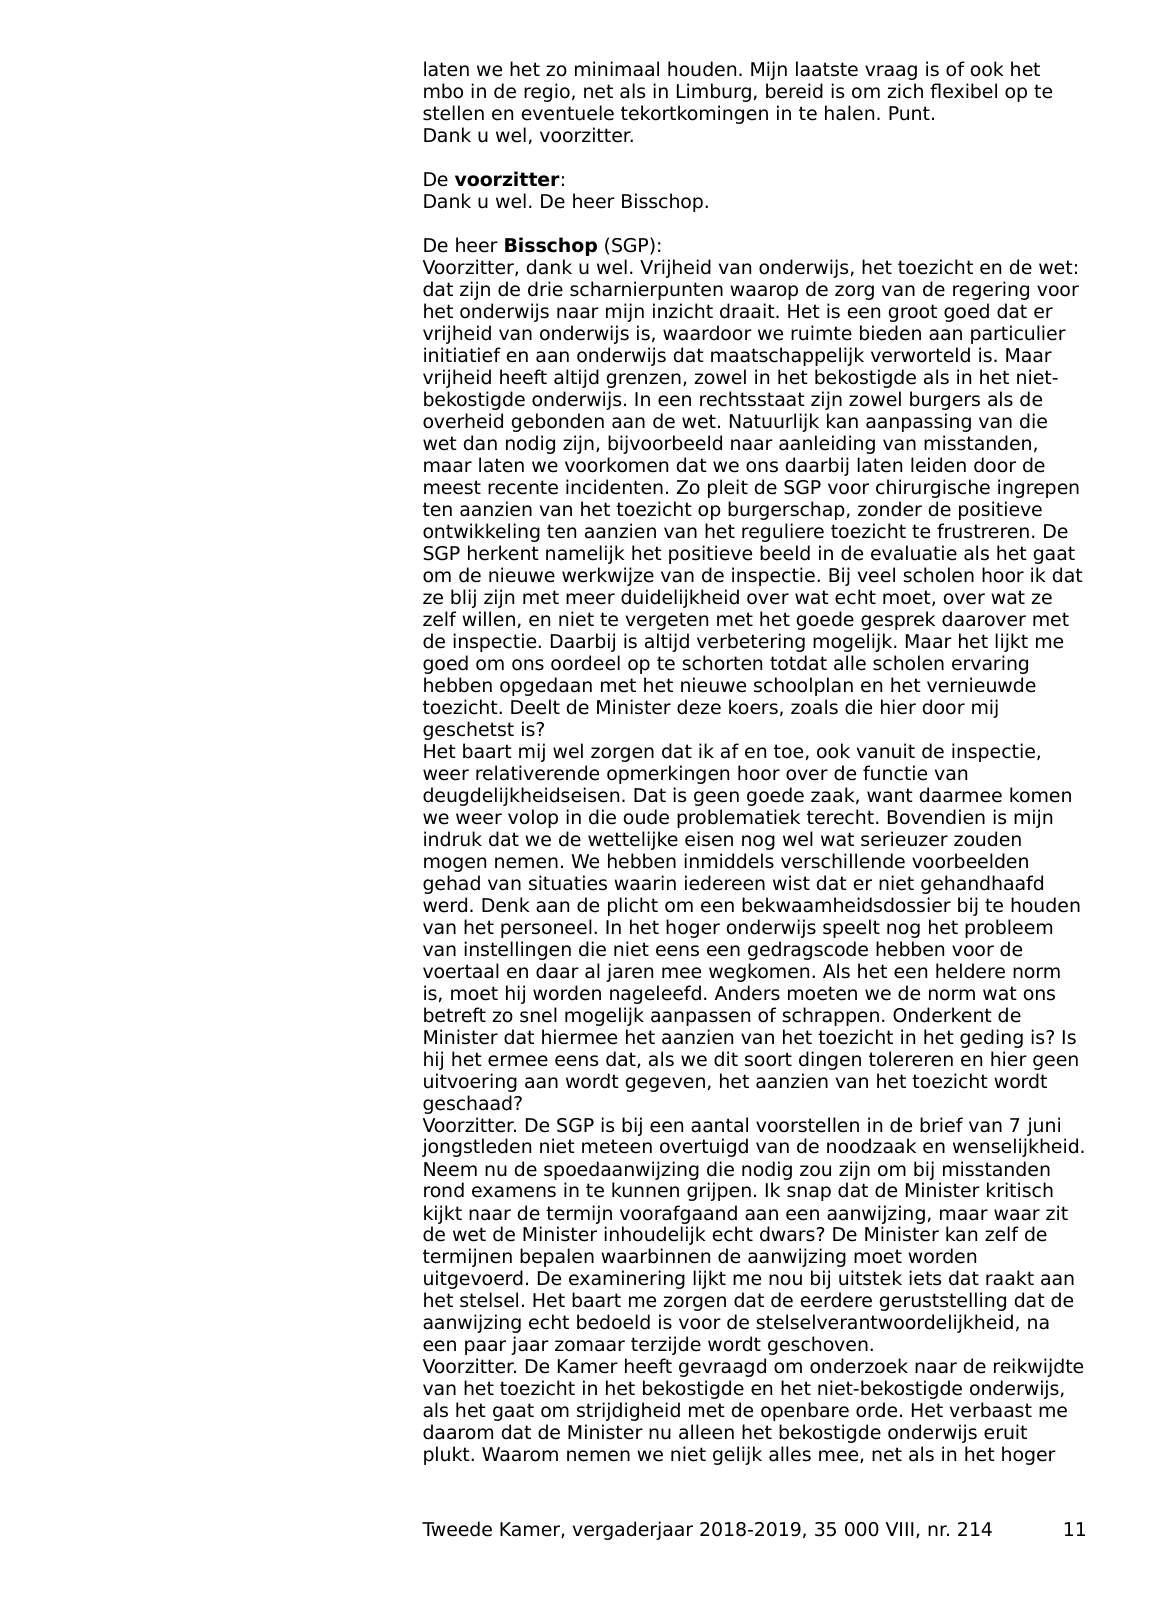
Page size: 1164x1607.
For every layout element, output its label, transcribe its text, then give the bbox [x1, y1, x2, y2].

text De voorzitter: [422, 169, 1087, 191]
text Voorzitter. De SGP is bij een aantal voorstellen in de brief van 7 juni jongstleden niet meteen overtuigd van de noodzaak en wenselijkheid. Neem nu de spoedaanwijzing die nodig zou zijn om bij misstanden rond examens in te kunnen grijpen. Ik snap dat de Minister kritisch kijkt naar de termijn voorafgaand aan een aanwijzing, maar waar zit de wet de Minister inhoudelijk echt dwars? De Minister kan zelf de termijnen bepalen waarbinnen de aanwijzing moet worden uitgevoerd. De examinering lijkt me nou bij uitstek iets dat raakt aan het stelsel. Het baart me zorgen dat de eerdere geruststelling dat de aanwijzing echt bedoeld is voor de stelselverantwoordelijkheid, na een paar jaar zomaar terzijde wordt geschoven. [422, 1114, 1087, 1356]
text laten we het zo minimaal houden. Mijn laatste vraag is of ook het mbo in de regio, net als in Limburg, bereid is om zich flexibel op te stellen en eventuele tekortkomingen in te halen. Punt. [422, 59, 1087, 125]
text De heer Bisschop (SGP): [422, 235, 1087, 257]
text Het baart mij wel zorgen dat ik af en toe, ook vanuit de inspectie, weer relativerende opmerkingen hoor over de functie van deugdelijkheidseisen. Dat is geen goede zaak, want daarmee komen we weer volop in die oude problematiek terecht. Bovendien is mijn indruk dat we de wettelijke eisen nog wel wat serieuzer zouden mogen nemen. We hebben inmiddels verschillende voorbeelden gehad van situaties waarin iedereen wist dat er niet gehandhaafd werd. Denk aan de plicht om een bekwaamheidsdossier bij te houden van het personeel. In het hoger onderwijs speelt nog het probleem van instellingen die niet eens een gedragscode hebben voor de voertaal en daar al jaren mee wegkomen. Als het een heldere norm is, moet hij worden nageleefd. Anders moeten we de norm wat ons betreft zo snel mogelijk aanpassen of schrappen. Onderkent de Minister dat hiermee het aanzien van het toezicht in het geding is? Is hij het ermee eens dat, als we dit soort dingen tolereren en hier geen uitvoering aan wordt gegeven, het aanzien van het toezicht wordt geschaad? [422, 741, 1087, 1114]
text Dank u wel. De heer Bisschop. [422, 191, 1087, 213]
text Voorzitter. De Kamer heeft gevraagd om onderzoek naar de reikwijdte van het toezicht in het bekostigde en het niet-bekostigde onderwijs, als het gaat om strijdigheid met de openbare orde. Het verbaast me daarom dat de Minister nu alleen het bekostigde onderwijs eruit plukt. Waarom nemen we niet gelijk alles mee, net als in het hoger [422, 1356, 1087, 1466]
text Dank u wel, voorzitter. [422, 125, 1087, 147]
text Voorzitter, dank u wel. Vrijheid van onderwijs, het toezicht en de wet: dat zijn de drie scharnierpunten waarop de zorg van de regering voor het onderwijs naar mijn inzicht draait. Het is een groot goed dat er vrijheid van onderwijs is, waardoor we ruimte bieden aan particulier initiatief en aan onderwijs dat maatschappelijk verworteld is. Maar vrijheid heeft altijd grenzen, zowel in het bekostigde als in het niet-bekostigde onderwijs. In een rechtsstaat zijn zowel burgers als de overheid gebonden aan de wet. Natuurlijk kan aanpassing van die wet dan nodig zijn, bijvoorbeeld naar aanleiding van misstanden, maar laten we voorkomen dat we ons daarbij laten leiden door de meest recente incidenten. Zo pleit de SGP voor chirurgische ingrepen ten aanzien van het toezicht op burgerschap, zonder de positieve ontwikkeling ten aanzien van het reguliere toezicht te frustreren. De SGP herkent namelijk het positieve beeld in de evaluatie als het gaat om de nieuwe werkwijze van de inspectie. Bij veel scholen hoor ik dat ze blij zijn met meer duidelijkheid over wat echt moet, over wat ze zelf willen, en niet te vergeten met het goede gesprek daarover met de inspectie. Daarbij is altijd verbetering mogelijk. Maar het lijkt me goed om ons oordeel op te schorten totdat alle scholen ervaring hebben opgedaan met het nieuwe schoolplan en het vernieuwde toezicht. Deelt de Minister deze koers, zoals die hier door mij geschetst is? [422, 257, 1087, 741]
